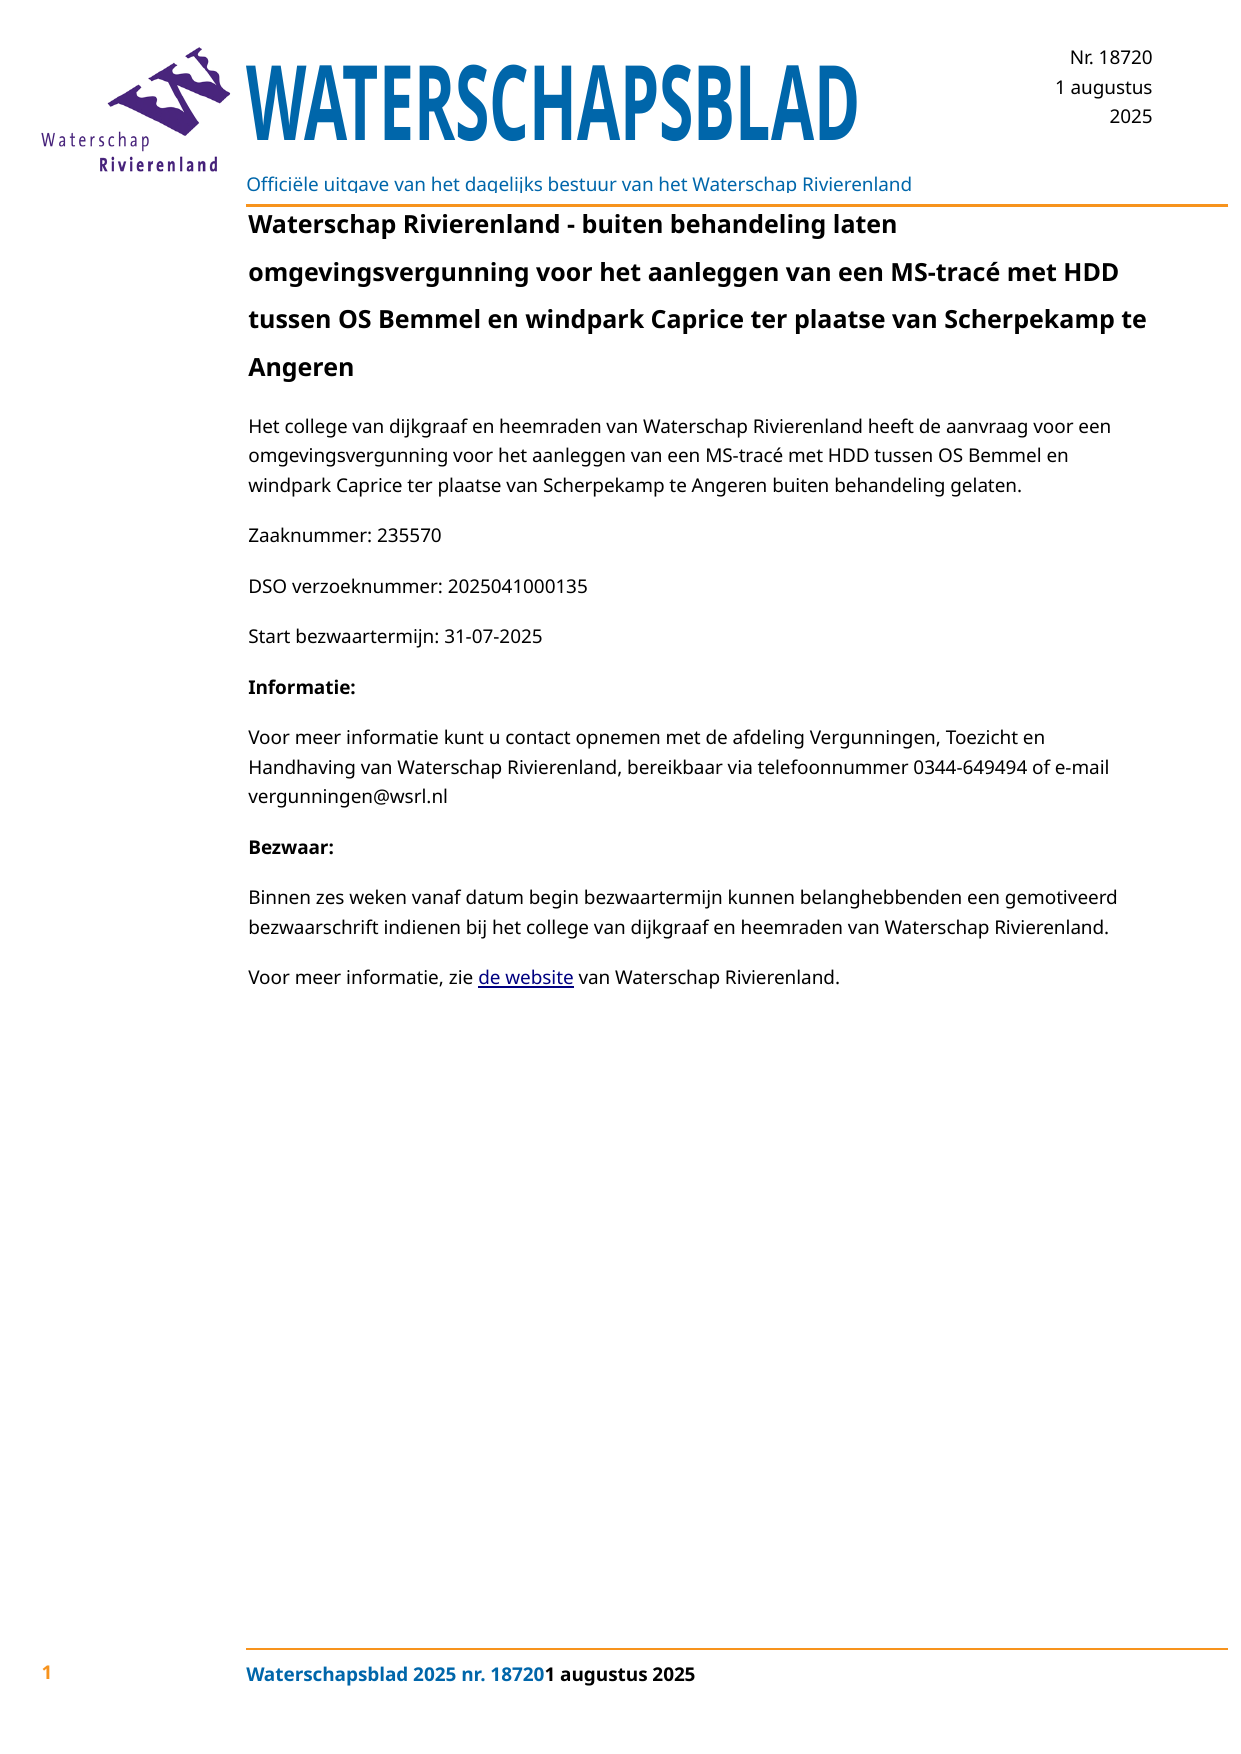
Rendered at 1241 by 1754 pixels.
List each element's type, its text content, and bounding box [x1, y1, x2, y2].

text DSO verzoeknummer: 2025041000135 [248, 573, 1152, 599]
text Binnen zes weken vanaf datum begin bezwaartermijn kunnen belanghebbenden een gemotiveerd bezwaarschrift indienen bij het college van dijkgraaf en heemraden van Waterschap Rivierenland. [248, 884, 1152, 940]
text Bezwaar: [248, 834, 1152, 860]
picture [41, 47, 231, 172]
text Voor meer informatie, zie de website van Waterschap Rivierenland. [248, 964, 1152, 990]
text Zaaknummer: 235570 [248, 523, 1152, 548]
text Het college van dijkgraaf en heemraden van Waterschap Rivierenland heeft de aanvraag voor een omgevingsvergunning voor het aanleggen van een MS-tracé met HDD tussen OS Bemmel en windpark Caprice ter plaatse van Scherpekamp te Angeren buiten behandeling gelaten. [248, 413, 1152, 498]
text Waterschap Rivierenland - buiten behandeling laten omgevingsvergunning voor het aanleggen van een MS-tracé met HDD tussen OS Bemmel en windpark Caprice ter plaatse van Scherpekamp te Angeren [248, 207, 1152, 384]
text Informatie: [248, 674, 1152, 700]
text Start bezwaartermijn: 31-07-2025 [248, 623, 1152, 649]
text Voor meer informatie kunt u contact opnemen met de afdeling Vergunningen, Toezicht en Handhaving van Waterschap Rivierenland, bereikbaar via telefoonnummer 0344-649494 of e-mail vergunningen@wsrl.nl [248, 724, 1152, 809]
